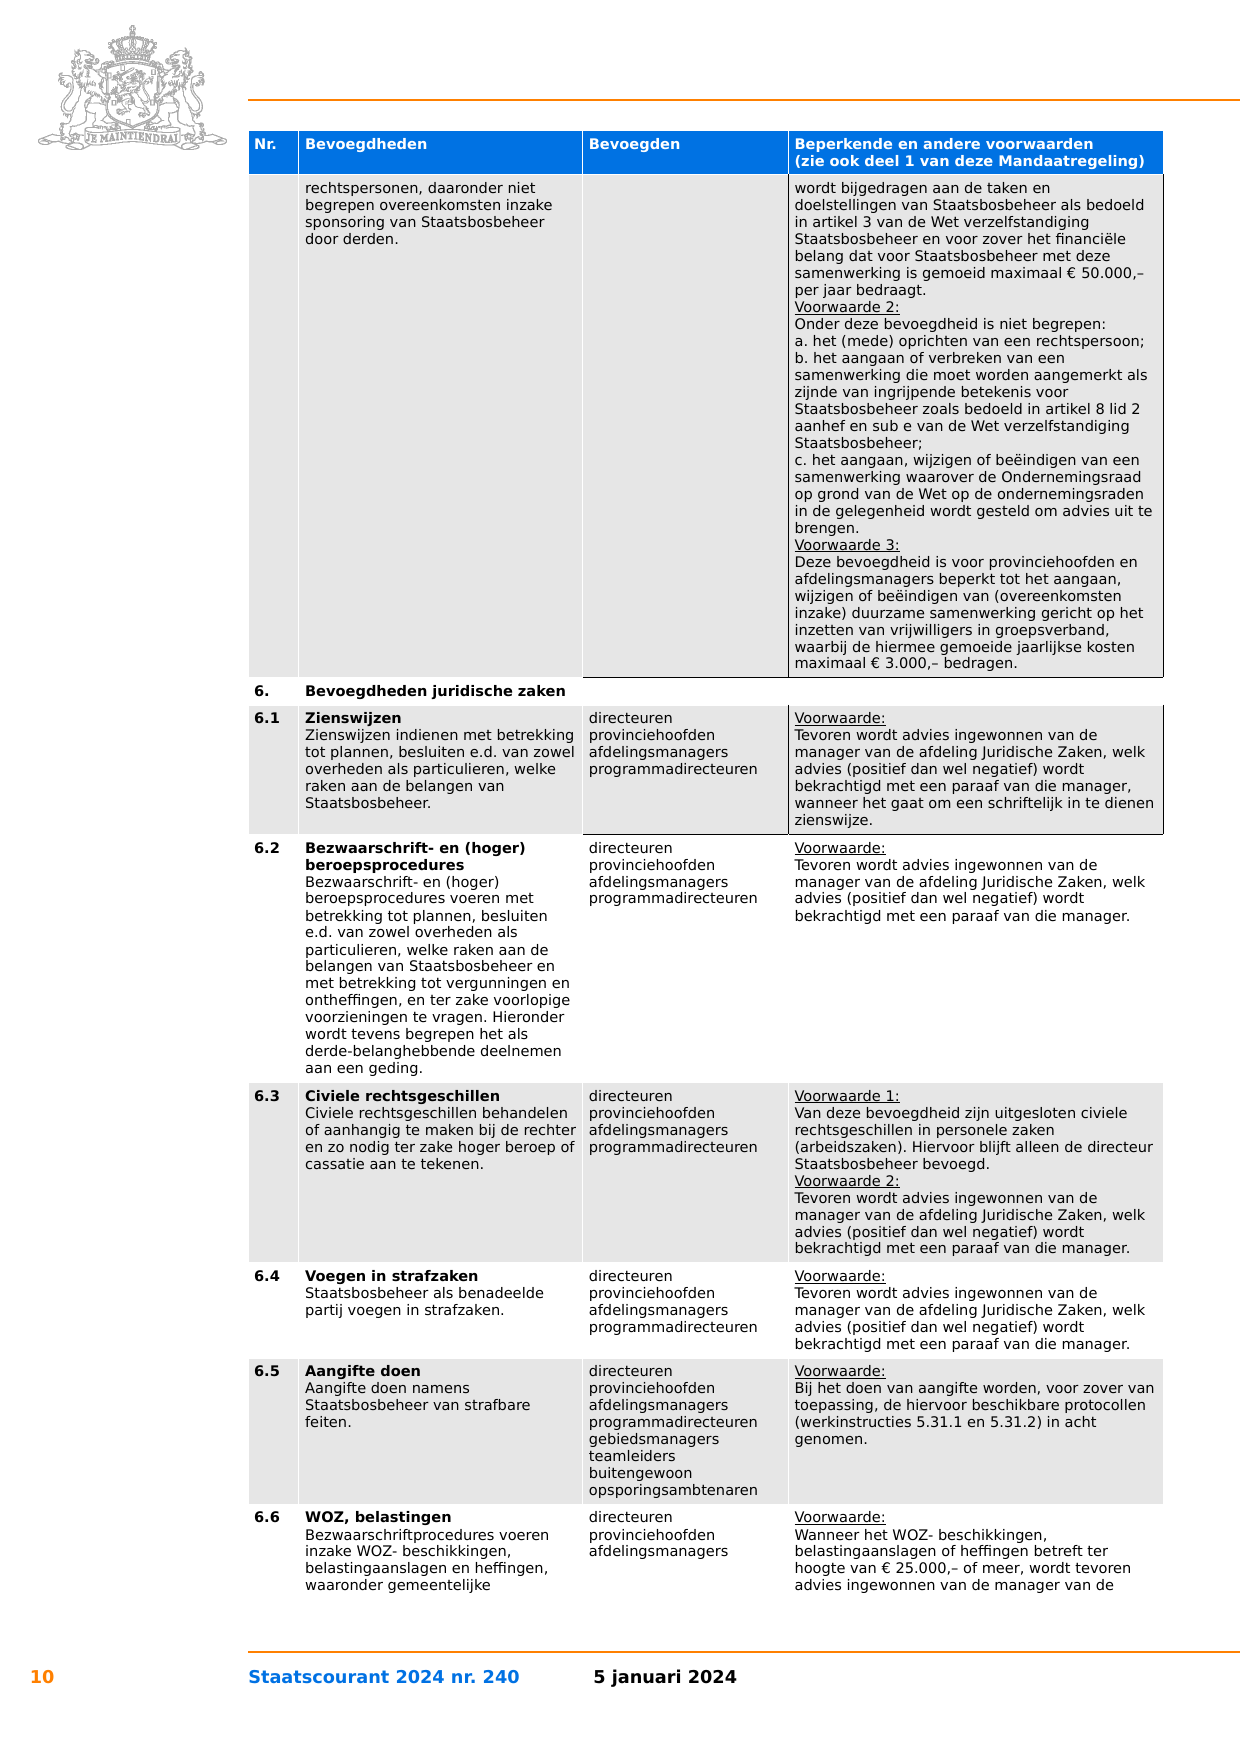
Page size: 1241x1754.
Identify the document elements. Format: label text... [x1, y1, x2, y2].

picture [38, 25, 227, 150]
table_cell Voorwaarde: Wanneer het WOZ- beschikkingen, belastingaanslagen of heffingen betreft ter hoogte van € 25.000,– of meer, wordt tevoren advies ingewonnen van de manager van de [789, 1505, 1163, 1599]
table_header Nr. [249, 131, 298, 174]
table_cell 6.5 [249, 1359, 298, 1504]
table_header Beperkende en andere voorwaarden (zie ook deel 1 van deze Mandaatregeling) [789, 131, 1163, 174]
table_cell Voorwaarde: Tevoren wordt advies ingewonnen van de manager van de afdeling Juridische Zaken, welk advies (positief dan wel negatief) wordt bekrachtigd met een paraaf van die manager. [789, 835, 1163, 1082]
table_cell [249, 175, 298, 677]
table_cell 6.3 [249, 1083, 298, 1262]
table_cell 6.6 [249, 1505, 298, 1599]
table_cell Voorwaarde: Bij het doen van aangifte worden, voor zover van toepassing, de hiervoor beschikbare protocollen (werkinstructies 5.31.1 en 5.31.2) in acht genomen. [789, 1359, 1163, 1504]
table_header Bevoegden [583, 131, 788, 174]
table_cell Civiele rechtsgeschillen Civiele rechtsgeschillen behandelen of aanhangig te maken bij de rechter en zo nodig ter zake hoger beroep of cassatie aan te tekenen. [299, 1083, 582, 1262]
table_cell [583, 175, 788, 677]
table_cell Bezwaarschrift- en (hoger) beroepsprocedures Bezwaarschrift- en (hoger) beroepsprocedures voeren met betrekking tot plannen, besluiten e.d. van zowel overheden als particulieren, welke raken aan de belangen van Staatsbosbeheer en met betrekking tot vergunningen en ontheffingen, en ter zake voorlopige voorzieningen te vragen. Hieronder wordt tevens begrepen het als derde-belanghebbende deelnemen aan een geding. [299, 835, 582, 1082]
table_cell Voegen in strafzaken Staatsbosbeheer als benadeelde partij voegen in strafzaken. [299, 1263, 582, 1357]
table_cell directeuren provinciehoofden afdelingsmanagers programmadirecteuren [583, 1263, 788, 1357]
table_cell rechtspersonen, daaronder niet begrepen overeenkomsten inzake sponsoring van Staatsbosbeheer door derden. [299, 175, 582, 677]
table_cell directeuren provinciehoofden afdelingsmanagers programmadirecteuren [583, 706, 788, 834]
table_cell Bevoegdheden juridische zaken [299, 678, 1163, 704]
table_cell 6.2 [249, 835, 298, 1082]
table_cell Zienswijzen Zienswijzen indienen met betrekking tot plannen, besluiten e.d. van zowel overheden als particulieren, welke raken aan de belangen van Staatsbosbeheer. [299, 706, 582, 834]
table_header Bevoegdheden [299, 131, 582, 174]
table_cell directeuren provinciehoofden afdelingsmanagers programmadirecteuren [583, 835, 788, 1082]
table_cell directeuren provinciehoofden afdelingsmanagers programmadirecteuren gebiedsmanagers teamleiders buitengewoon opsporingsambtenaren [583, 1359, 788, 1504]
table_cell 6.1 [249, 706, 298, 834]
table_cell Voorwaarde 1: Van deze bevoegdheid zijn uitgesloten civiele rechtsgeschillen in personele zaken (arbeidszaken). Hiervoor blijft alleen de directeur Staatsbosbeheer bevoegd. Voorwaarde 2: Tevoren wordt advies ingewonnen van de manager van de afdeling Juridische Zaken, welk advies (positief dan wel negatief) wordt bekrachtigd met een paraaf van die manager. [789, 1083, 1163, 1262]
table_cell wordt bijgedragen aan de taken en doelstellingen van Staatsbosbeheer als bedoeld in artikel 3 van de Wet verzelfstandiging Staatsbosbeheer en voor zover het financiële belang dat voor Staatsbosbeheer met deze samenwerking is gemoeid maximaal € 50.000,– per jaar bedraagt. Voorwaarde 2: Onder deze bevoegdheid is niet begrepen: a. het (mede) oprichten van een rechtspersoon; b. het aangaan of verbreken van een samenwerking die moet worden aangemerkt als zijnde van ingrijpende betekenis voor Staatsbosbeheer zoals bedoeld in artikel 8 lid 2 aanhef en sub e van de Wet verzelfstandiging Staatsbosbeheer; c. het aangaan, wijzigen of beëindigen van een samenwerking waarover de Ondernemingsraad op grond van de Wet op de ondernemingsraden in de gelegenheid wordt gesteld om advies uit te brengen. Voorwaarde 3: Deze bevoegdheid is voor provinciehoofden en afdelingsmanagers beperkt tot het aangaan, wijzigen of beëindigen van (overeenkomsten inzake) duurzame samenwerking gericht op het inzetten van vrijwilligers in groepsverband, waarbij de hiermee gemoeide jaarlijkse kosten maximaal € 3.000,– bedragen. [789, 175, 1163, 677]
table_cell directeuren provinciehoofden afdelingsmanagers programmadirecteuren [583, 1083, 788, 1262]
table_cell WOZ, belastingen Bezwaarschriftprocedures voeren inzake WOZ- beschikkingen, belastingaanslagen en heffingen, waaronder gemeentelijke [299, 1505, 582, 1599]
table_cell Voorwaarde: Tevoren wordt advies ingewonnen van de manager van de afdeling Juridische Zaken, welk advies (positief dan wel negatief) wordt bekrachtigd met een paraaf van die manager, wanneer het gaat om een schriftelijk in te dienen zienswijze. [789, 706, 1163, 834]
table_cell directeuren provinciehoofden afdelingsmanagers [583, 1505, 788, 1599]
table_cell Voorwaarde: Tevoren wordt advies ingewonnen van de manager van de afdeling Juridische Zaken, welk advies (positief dan wel negatief) wordt bekrachtigd met een paraaf van die manager. [789, 1263, 1163, 1357]
table_cell 6.4 [249, 1263, 298, 1357]
table_cell Aangifte doen Aangifte doen namens Staatsbosbeheer van strafbare feiten. [299, 1359, 582, 1504]
table_cell 6. [249, 678, 298, 704]
